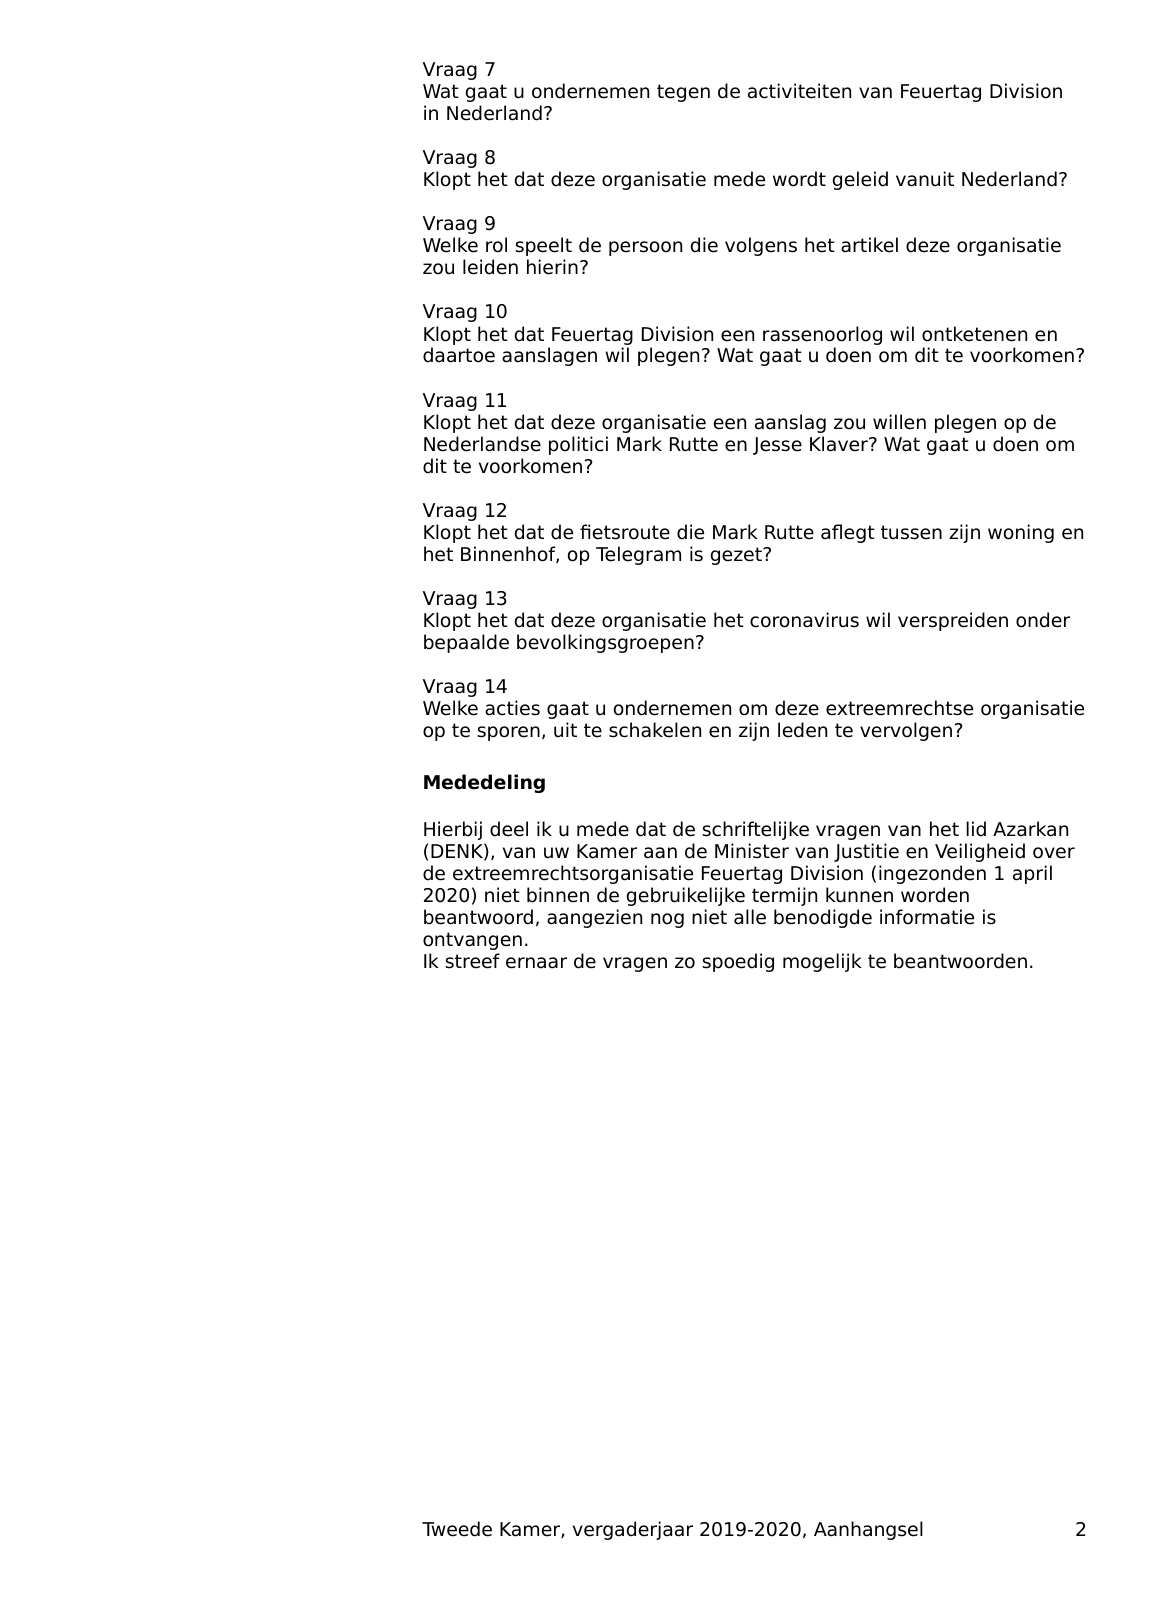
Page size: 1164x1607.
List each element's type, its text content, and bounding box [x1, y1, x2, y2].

text Klopt het dat Feuertag Division een rassenoorlog wil ontketenen en daartoe aanslagen wil plegen? Wat gaat u doen om dit te voorkomen? [422, 323, 1087, 367]
text Wat gaat u ondernemen tegen de activiteiten van Feuertag Division in Nederland? [422, 81, 1087, 125]
text Klopt het dat deze organisatie een aanslag zou willen plegen op de Nederlandse politici Mark Rutte en Jesse Klaver? Wat gaat u doen om dit te voorkomen? [422, 412, 1087, 477]
text Vraag 13 [422, 588, 1087, 610]
text Vraag 8 [422, 147, 1087, 169]
text Welke rol speelt de persoon die volgens het artikel deze organisatie zou leiden hierin? [422, 235, 1087, 279]
text Ik streef ernaar de vragen zo spoedig mogelijk te beantwoorden. [422, 951, 1087, 973]
text Vraag 14 [422, 676, 1087, 698]
text Hierbij deel ik u mede dat de schriftelijke vragen van het lid Azarkan (DENK), van uw Kamer aan de Minister van Justitie en Veiligheid over de extreemrechtsorganisatie Feuertag Division (ingezonden 1 april 2020) niet binnen de gebruikelijke termijn kunnen worden beantwoord, aangezien nog niet alle benodigde informatie is ontvangen. [422, 819, 1087, 951]
text Klopt het dat deze organisatie mede wordt geleid vanuit Nederland? [422, 169, 1087, 191]
text Klopt het dat deze organisatie het coronavirus wil verspreiden onder bepaalde bevolkingsgroepen? [422, 610, 1087, 654]
text Vraag 9 [422, 213, 1087, 235]
text Vraag 11 [422, 389, 1087, 412]
subtitle Mededeling [422, 772, 1087, 794]
text Vraag 12 [422, 500, 1087, 522]
text Welke acties gaat u ondernemen om deze extreemrechtse organisatie op te sporen, uit te schakelen en zijn leden te vervolgen? [422, 698, 1087, 742]
text Vraag 10 [422, 301, 1087, 323]
text Klopt het dat de fietsroute die Mark Rutte aflegt tussen zijn woning en het Binnenhof, op Telegram is gezet? [422, 522, 1087, 566]
text Vraag 7 [422, 59, 1087, 81]
